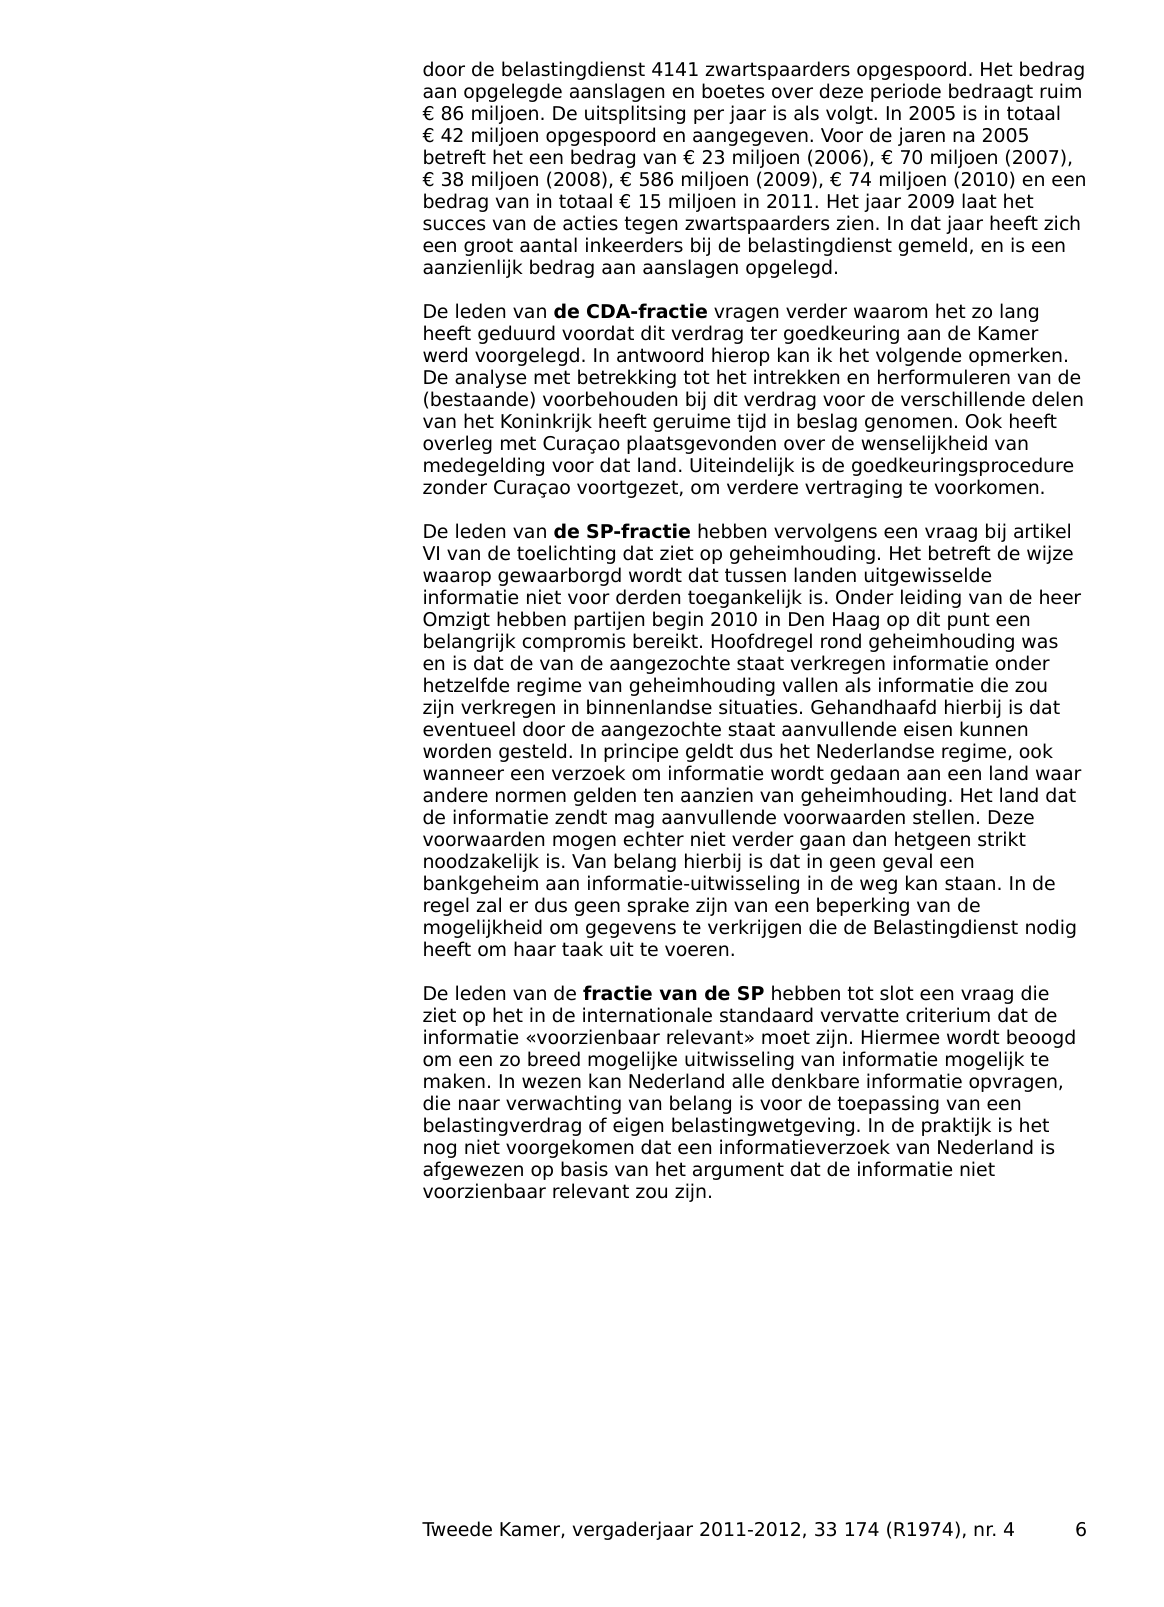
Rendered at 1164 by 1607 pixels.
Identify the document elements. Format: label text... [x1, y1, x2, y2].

text door de belastingdienst 4141 zwartspaarders opgespoord. Het bedrag aan opgelegde aanslagen en boetes over deze periode bedraagt ruim € 86 miljoen. De uitsplitsing per jaar is als volgt. In 2005 is in totaal € 42 miljoen opgespoord en aangegeven. Voor de jaren na 2005 betreft het een bedrag van € 23 miljoen (2006), € 70 miljoen (2007), € 38 miljoen (2008), € 586 miljoen (2009), € 74 miljoen (2010) en een bedrag van in totaal € 15 miljoen in 2011. Het jaar 2009 laat het succes van de acties tegen zwartspaarders zien. In dat jaar heeft zich een groot aantal inkeerders bij de belastingdienst gemeld, en is een aanzienlijk bedrag aan aanslagen opgelegd. [422, 59, 1087, 279]
text De leden van de SP-fractie hebben vervolgens een vraag bij artikel VI van de toelichting dat ziet op geheimhouding. Het betreft de wijze waarop gewaarborgd wordt dat tussen landen uitgewisselde informatie niet voor derden toegankelijk is. Onder leiding van de heer Omzigt hebben partijen begin 2010 in Den Haag op dit punt een belangrijk compromis bereikt. Hoofdregel rond geheimhouding was en is dat de van de aangezochte staat verkregen informatie onder hetzelfde regime van geheimhouding vallen als informatie die zou zijn verkregen in binnenlandse situaties. Gehandhaafd hierbij is dat eventueel door de aangezochte staat aanvullende eisen kunnen worden gesteld. In principe geldt dus het Nederlandse regime, ook wanneer een verzoek om informatie wordt gedaan aan een land waar andere normen gelden ten aanzien van geheimhouding. Het land dat de informatie zendt mag aanvullende voorwaarden stellen. Deze voorwaarden mogen echter niet verder gaan dan hetgeen strikt noodzakelijk is. Van belang hierbij is dat in geen geval een bankgeheim aan informatie-uitwisseling in de weg kan staan. In de regel zal er dus geen sprake zijn van een beperking van de mogelijkheid om gegevens te verkrijgen die de Belastingdienst nodig heeft om haar taak uit te voeren. [422, 521, 1087, 961]
text De leden van de CDA-fractie vragen verder waarom het zo lang heeft geduurd voordat dit verdrag ter goedkeuring aan de Kamer werd voorgelegd. In antwoord hierop kan ik het volgende opmerken. De analyse met betrekking tot het intrekken en herformuleren van de (bestaande) voorbehouden bij dit verdrag voor de verschillende delen van het Koninkrijk heeft geruime tijd in beslag genomen. Ook heeft overleg met Curaçao plaatsgevonden over de wenselijkheid van medegelding voor dat land. Uiteindelijk is de goedkeuringsprocedure zonder Curaçao voortgezet, om verdere vertraging te voorkomen. [422, 301, 1087, 499]
text De leden van de fractie van de SP hebben tot slot een vraag die ziet op het in de internationale standaard vervatte criterium dat de informatie «voorzienbaar relevant» moet zijn. Hiermee wordt beoogd om een zo breed mogelijke uitwisseling van informatie mogelijk te maken. In wezen kan Nederland alle denkbare informatie opvragen, die naar verwachting van belang is voor de toepassing van een belastingverdrag of eigen belastingwetgeving. In de praktijk is het nog niet voorgekomen dat een informatieverzoek van Nederland is afgewezen op basis van het argument dat de informatie niet voorzienbaar relevant zou zijn. [422, 983, 1087, 1203]
